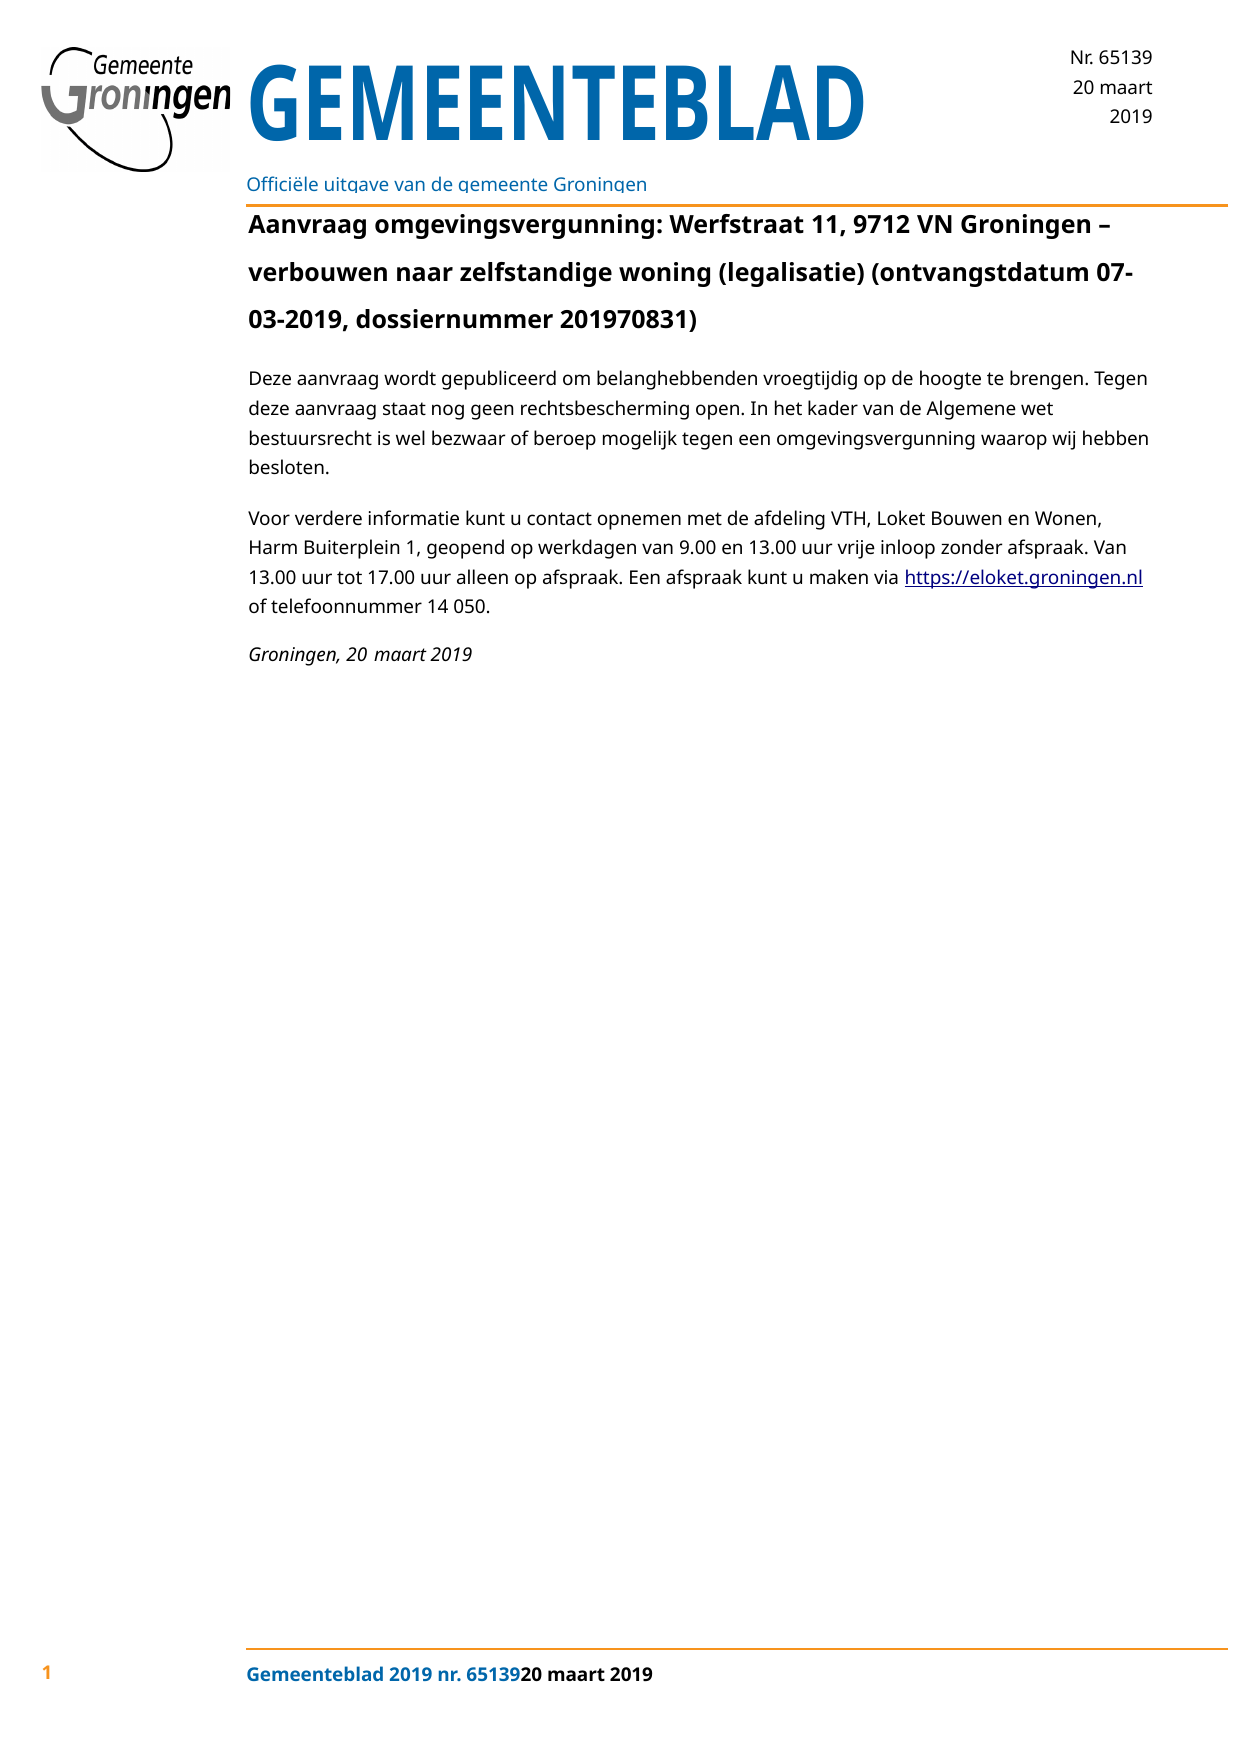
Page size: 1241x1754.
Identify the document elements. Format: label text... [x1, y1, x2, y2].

picture [41, 47, 231, 172]
text Groningen, 20 maart 2019 [248, 641, 1152, 667]
text Deze aanvraag wordt gepubliceerd om belanghebbenden vroegtijdig op de hoogte te brengen. Tegen deze aanvraag staat nog geen rechtsbescherming open. In het kader van de Algemene wet bestuursrecht is wel bezwaar of beroep mogelijk tegen een omgevingsvergunning waarop wij hebben besloten. [248, 366, 1152, 480]
text Voor verdere informatie kunt u contact opnemen met de afdeling VTH, Loket Bouwen en Wonen, Harm Buiterplein 1, geopend op werkdagen van 9.00 en 13.00 uur vrije inloop zonder afspraak. Van 13.00 uur tot 17.00 uur alleen op afspraak. Een afspraak kunt u maken via https://eloket.groningen.nl of telefoonnummer 14 050. [248, 505, 1152, 619]
text Aanvraag omgevingsvergunning: Werfstraat 11, 9712 VN Groningen – verbouwen naar zelfstandige woning (legalisatie) (ontvangstdatum 07-03-2019, dossiernummer 201970831) [248, 207, 1152, 336]
